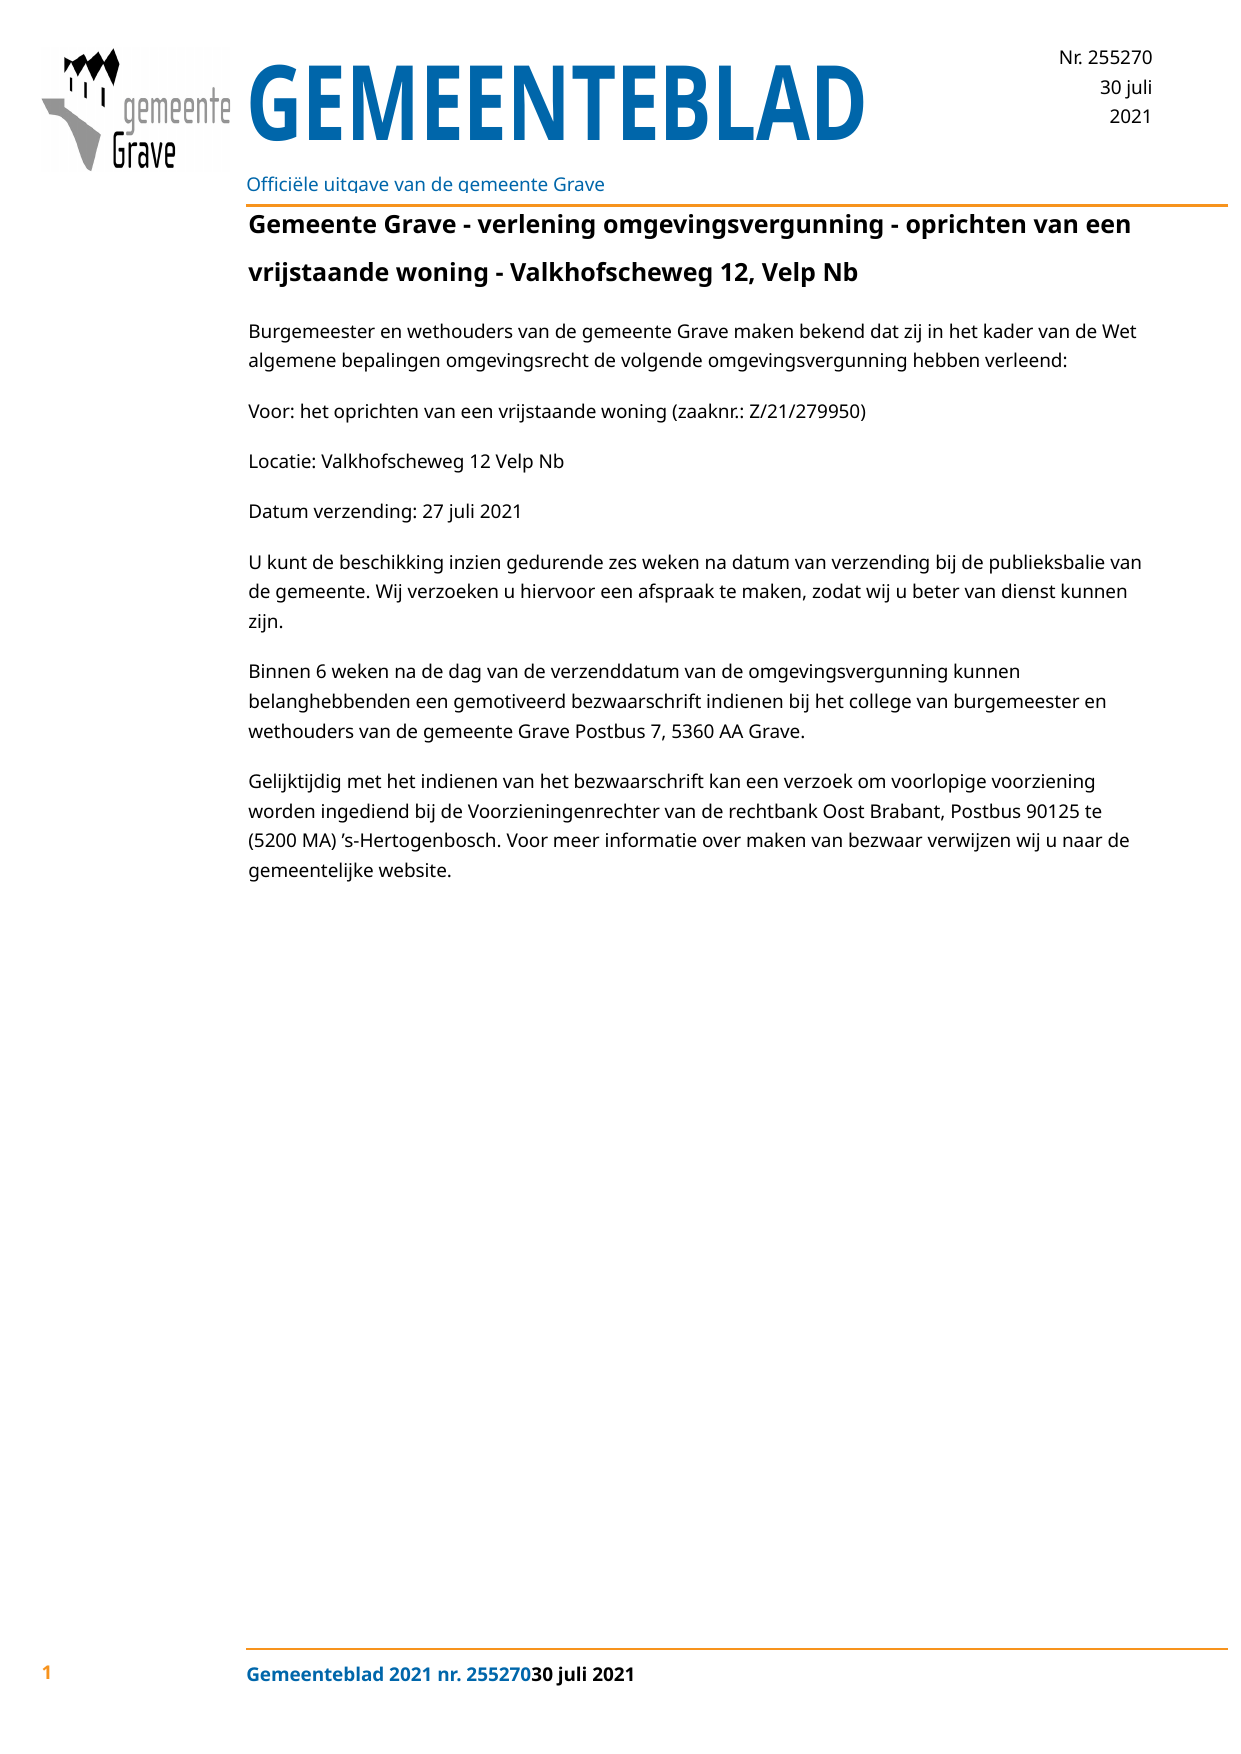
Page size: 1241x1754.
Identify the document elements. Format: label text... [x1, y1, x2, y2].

text Gelijktijdig met het indienen van het bezwaarschrift kan een verzoek om voorlopige voorziening worden ingediend bij de Voorzieningenrechter van de rechtbank Oost Brabant, Postbus 90125 te (5200 MA) ’s-Hertogenbosch. Voor meer informatie over maken van bezwaar verwijzen wij u naar de gemeentelijke website. [248, 768, 1152, 883]
text U kunt de beschikking inzien gedurende zes weken na datum van verzending bij de publieksbalie van de gemeente. Wij verzoeken u hiervoor een afspraak te maken, zodat wij u beter van dienst kunnen zijn. [248, 549, 1152, 634]
text Locatie: Valkhofscheweg 12 Velp Nb [248, 448, 1152, 474]
text Binnen 6 weken na de dag van de verzenddatum van de omgevingsvergunning kunnen belanghebbenden een gemotiveerd bezwaarschrift indienen bij het college van burgemeester en wethouders van de gemeente Grave Postbus 7, 5360 AA Grave. [248, 659, 1152, 744]
text Voor: het oprichten van een vrijstaande woning (zaaknr.: Z/21/279950) [248, 398, 1152, 424]
text Datum verzending: 27 juli 2021 [248, 499, 1152, 524]
picture [41, 47, 231, 172]
text Gemeente Grave - verlening omgevingsvergunning - oprichten van een vrijstaande woning - Valkhofscheweg 12, Velp Nb [248, 207, 1152, 288]
text Burgemeester en wethouders van de gemeente Grave maken bekend dat zij in het kader van de Wet algemene bepalingen omgevingsrecht de volgende omgevingsvergunning hebben verleend: [248, 318, 1152, 373]
